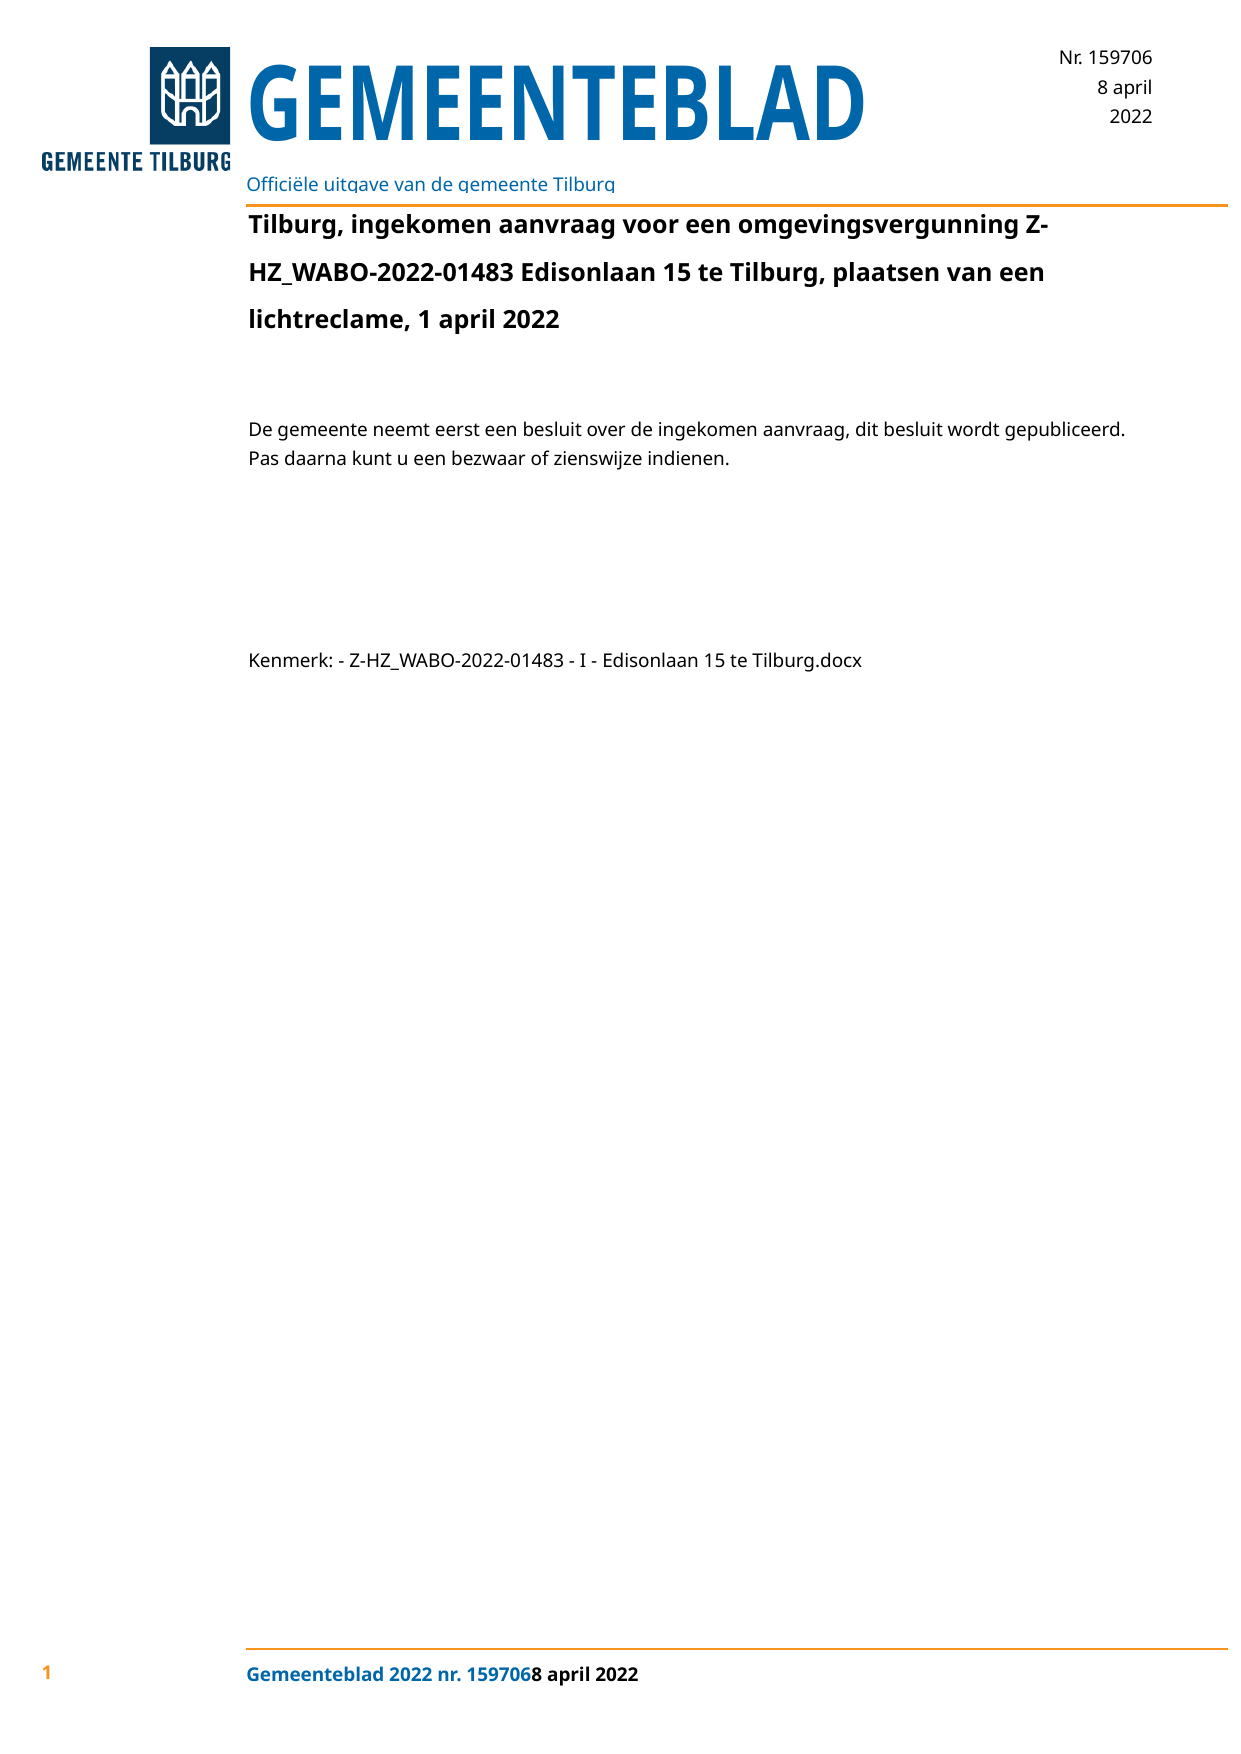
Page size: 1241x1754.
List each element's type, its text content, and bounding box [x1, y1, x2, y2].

picture [41, 47, 231, 172]
text De gemeente neemt eerst een besluit over de ingekomen aanvraag, dit besluit wordt gepubliceerd. Pas daarna kunt u een bezwaar of zienswijze indienen. [248, 416, 1152, 471]
text Kenmerk: - Z-HZ_WABO-2022-01483 - I - Edisonlaan 15 te Tilburg.docx [248, 647, 1152, 673]
text Tilburg, ingekomen aanvraag voor een omgevingsvergunning Z-HZ_WABO-2022-01483 Edisonlaan 15 te Tilburg, plaatsen van een lichtreclame, 1 april 2022 [248, 207, 1152, 336]
